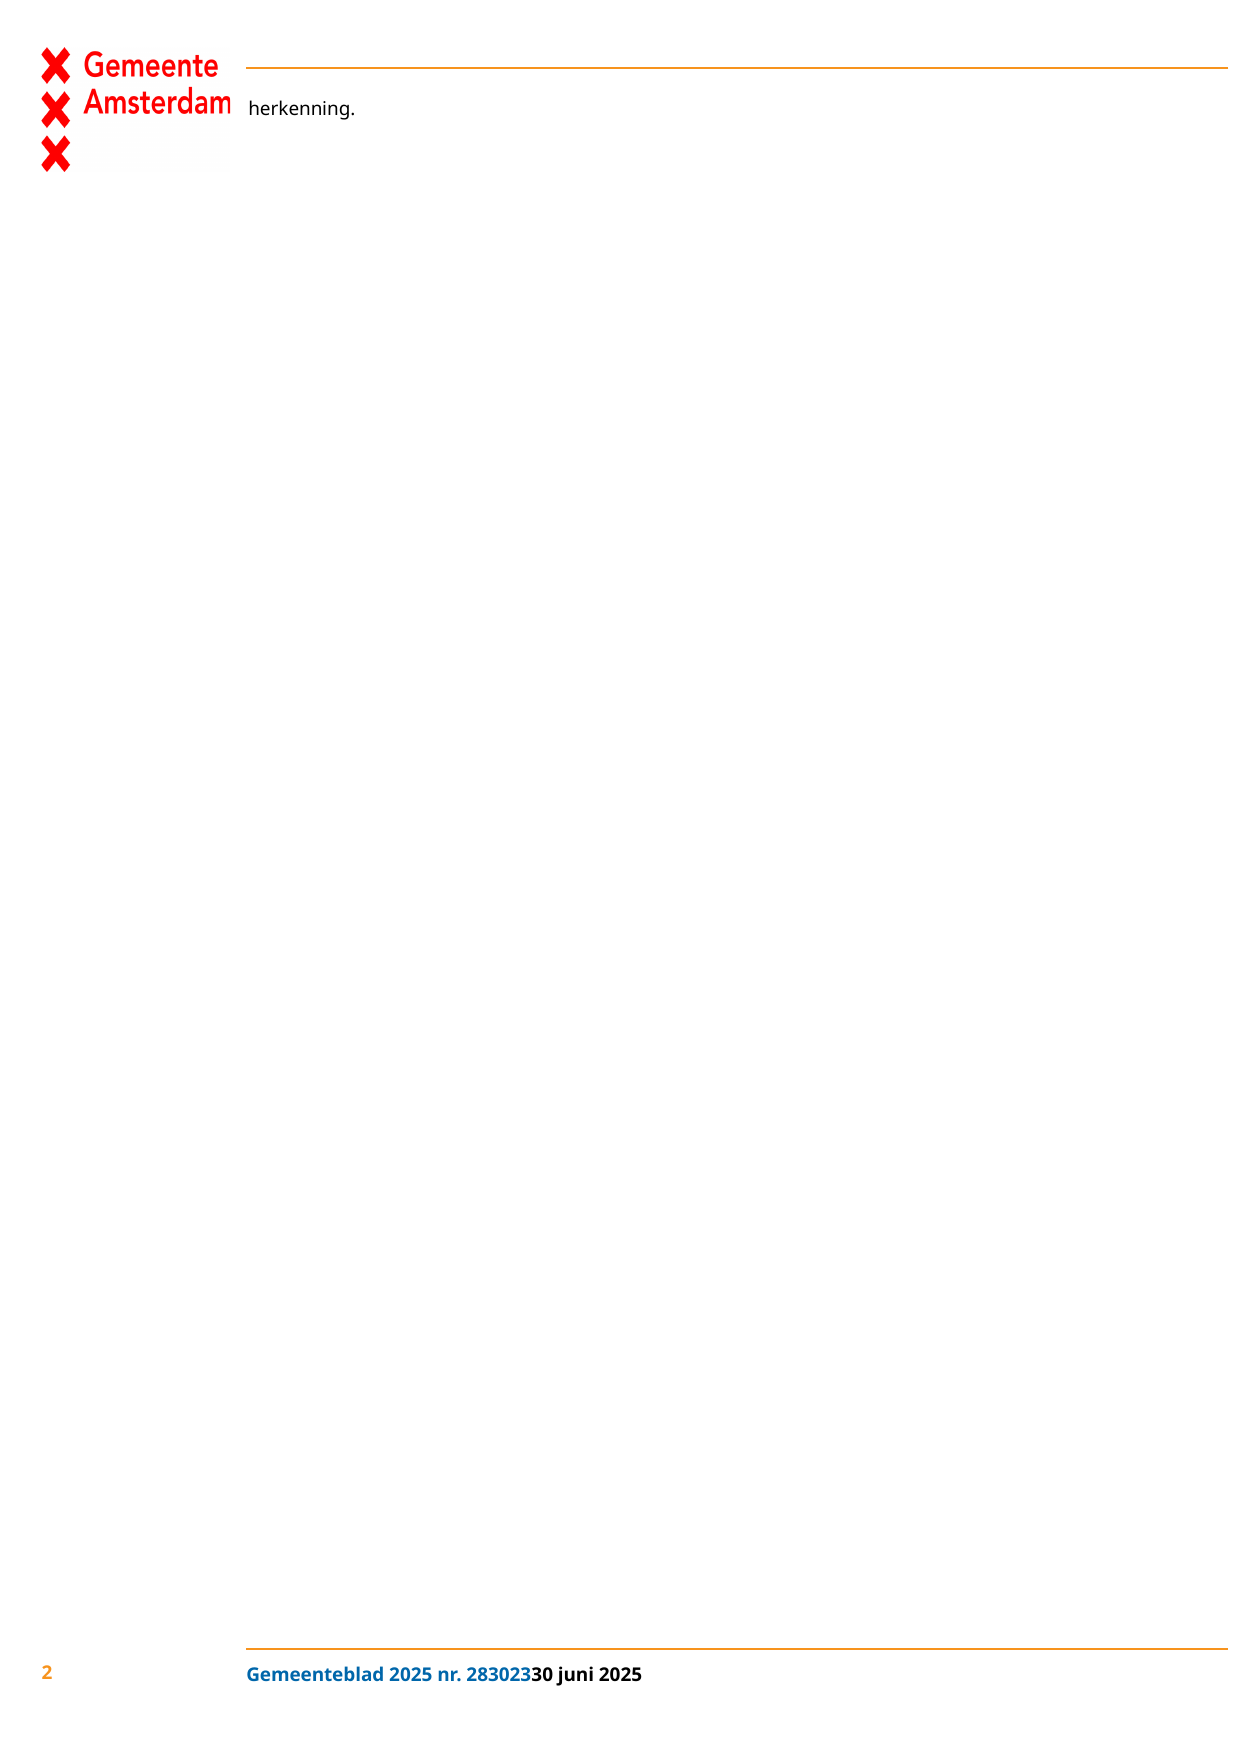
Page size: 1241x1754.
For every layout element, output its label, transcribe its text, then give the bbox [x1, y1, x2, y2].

picture [41, 47, 231, 172]
text herkenning. [248, 95, 1152, 121]
